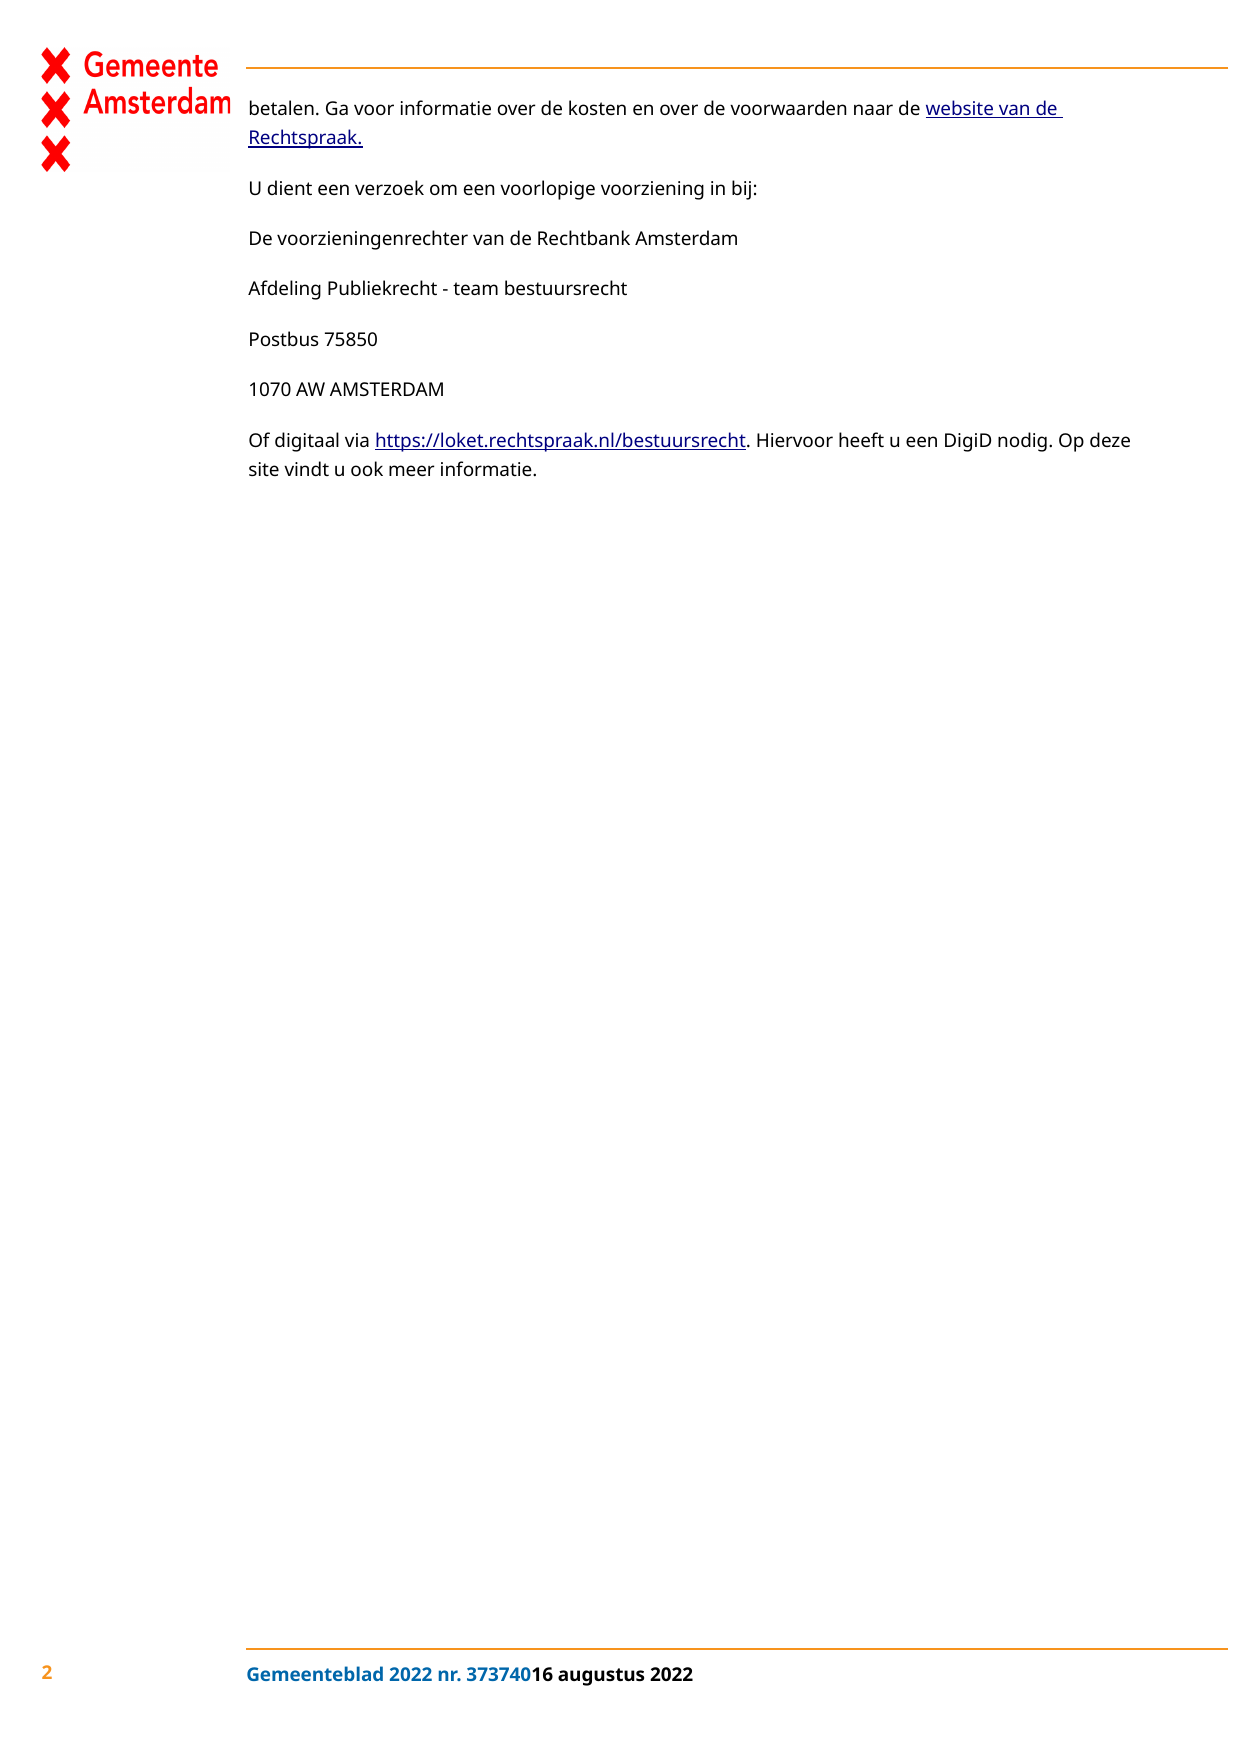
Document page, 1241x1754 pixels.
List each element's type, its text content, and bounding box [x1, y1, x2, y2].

text Of digitaal via https://loket.rechtspraak.nl/bestuursrecht. Hiervoor heeft u een DigiD nodig. Op deze site vindt u ook meer informatie. [248, 427, 1152, 482]
picture [41, 47, 231, 172]
text De voorzieningenrechter van de Rechtbank Amsterdam [248, 225, 1152, 251]
text Afdeling Publiekrecht - team bestuursrecht [248, 276, 1152, 301]
text U dient een verzoek om een voorlopige voorziening in bij: [248, 175, 1152, 201]
text betalen. Ga voor informatie over de kosten en over de voorwaarden naar de website van de Rechtspraak. [248, 95, 1152, 150]
text Postbus 75850 [248, 326, 1152, 352]
text 1070 AW AMSTERDAM [248, 376, 1152, 402]
